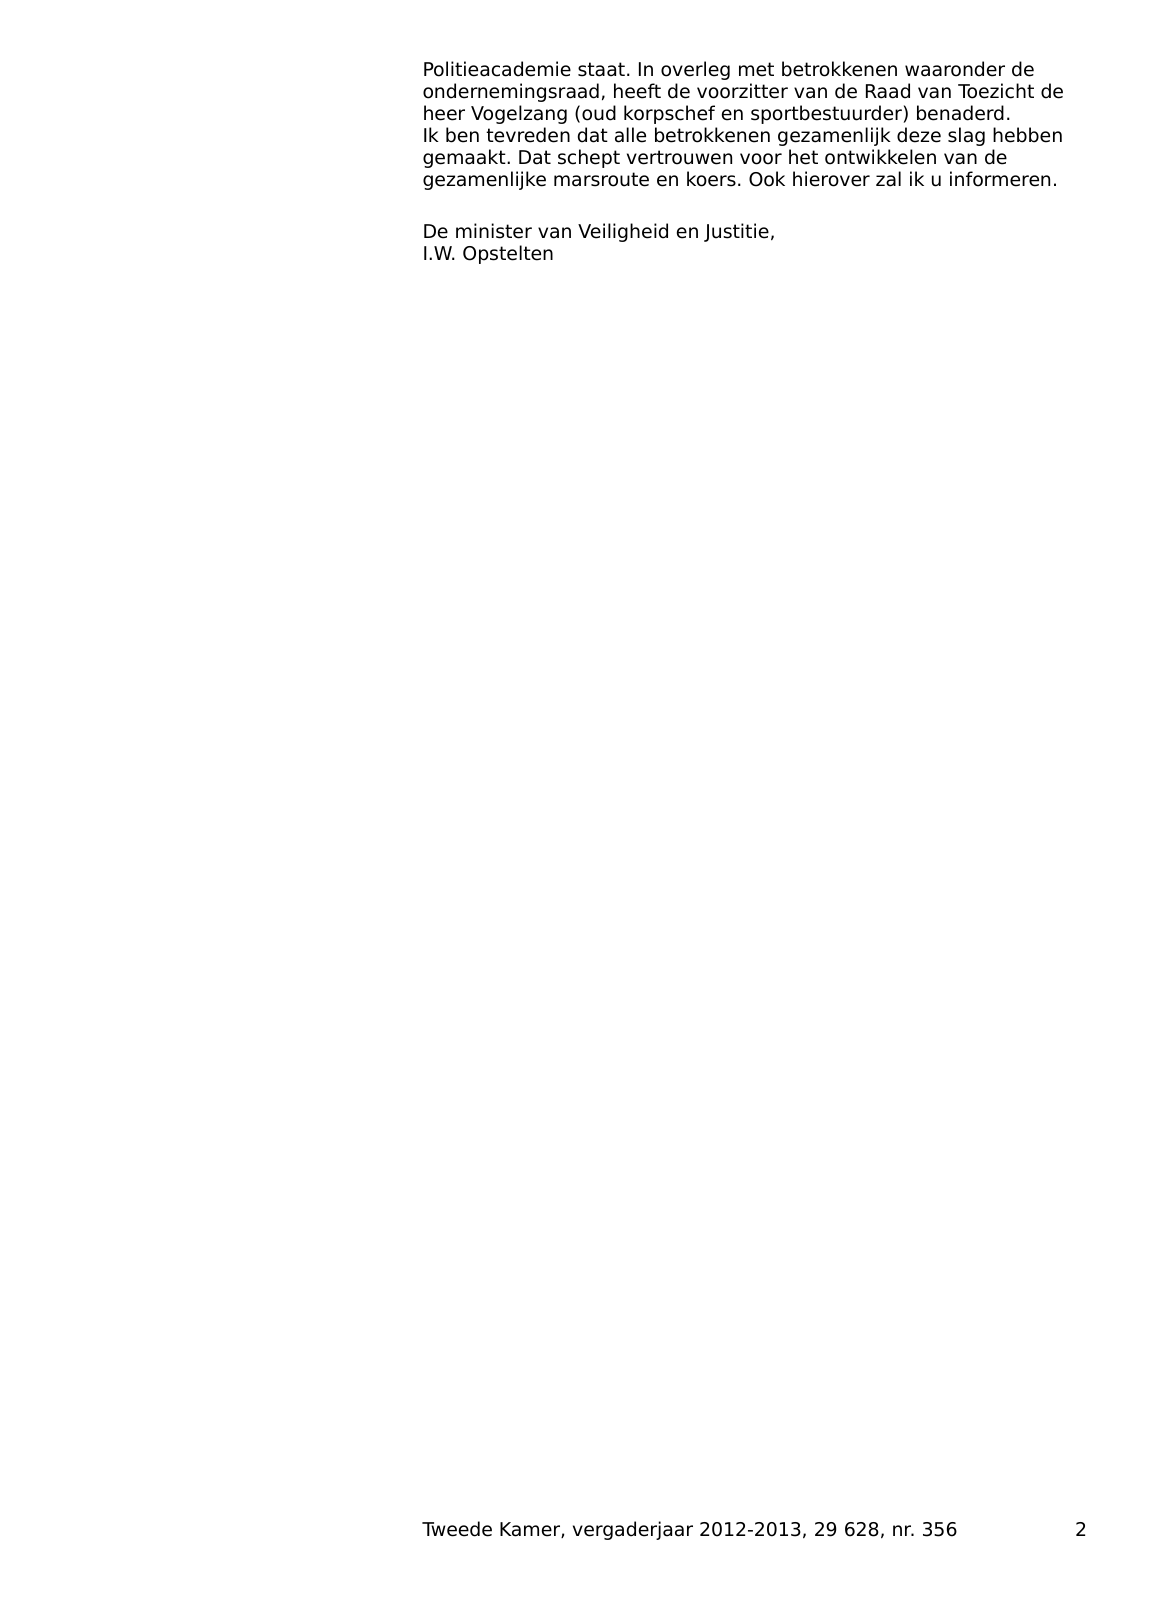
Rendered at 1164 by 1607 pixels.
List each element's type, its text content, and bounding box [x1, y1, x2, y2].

text Politieacademie staat. In overleg met betrokkenen waaronder de ondernemingsraad, heeft de voorzitter van de Raad van Toezicht de heer Vogelzang (oud korpschef en sportbestuurder) benaderd. [422, 59, 1087, 125]
text De minister van Veiligheid en Justitie, I.W. Opstelten [422, 221, 1087, 265]
text Ik ben tevreden dat alle betrokkenen gezamenlijk deze slag hebben gemaakt. Dat schept vertrouwen voor het ontwikkelen van de gezamenlijke marsroute en koers. Ook hierover zal ik u informeren. [422, 125, 1087, 191]
